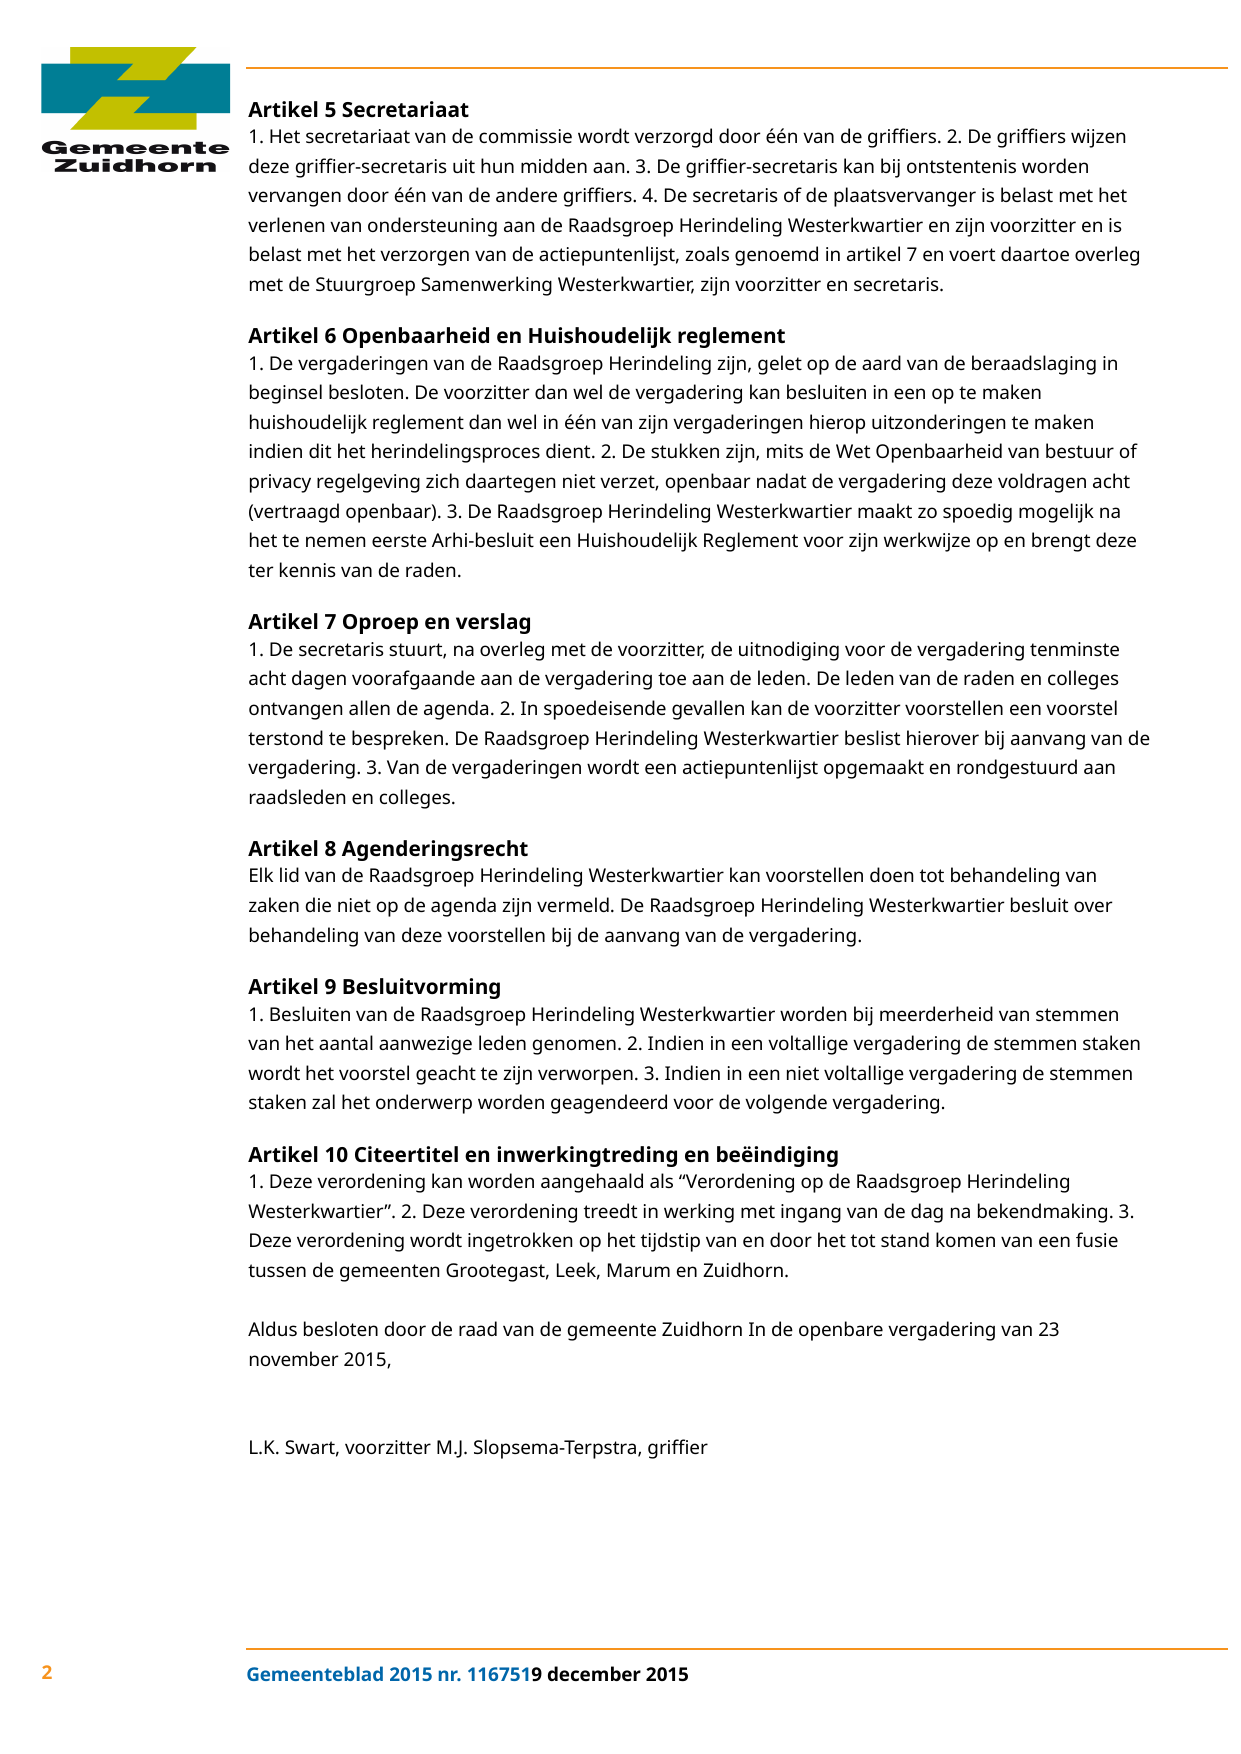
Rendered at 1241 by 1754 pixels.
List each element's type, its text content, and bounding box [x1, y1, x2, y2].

picture [41, 47, 231, 172]
text Elk lid van de Raadsgroep Herindeling Westerkwartier kan voorstellen doen tot behandeling van zaken die niet op de agenda zijn vermeld. De Raadsgroep Herindeling Westerkwartier besluit over behandeling van deze voorstellen bij de aanvang van de vergadering. [248, 863, 1152, 948]
text Artikel 10 Citeertitel en inwerkingtreding en beëindiging [248, 1140, 1152, 1168]
text 1. De vergaderingen van de Raadsgroep Herindeling zijn, gelet op de aard van de beraadslaging in beginsel besloten. De voorzitter dan wel de vergadering kan besluiten in een op te maken huishoudelijk reglement dan wel in één van zijn vergaderingen hierop uitzonderingen te maken indien dit het herindelingsproces dient. 2. De stukken zijn, mits de Wet Openbaarheid van bestuur of privacy regelgeving zich daartegen niet verzet, openbaar nadat de vergadering deze voldragen acht (vertraagd openbaar). 3. De Raadsgroep Herindeling Westerkwartier maakt zo spoedig mogelijk na het te nemen eerste Arhi-besluit een Huishoudelijk Reglement voor zijn werkwijze op en brengt deze ter kennis van de raden. [248, 350, 1152, 583]
text L.K. Swart, voorzitter M.J. Slopsema-Terpstra, griffier [248, 1434, 1152, 1460]
text Aldus besloten door de raad van de gemeente Zuidhorn In de openbare vergadering van 23 november 2015, [248, 1316, 1152, 1372]
text Artikel 9 Besluitvorming [248, 972, 1152, 1001]
text Artikel 8 Agenderingsrecht [248, 834, 1152, 863]
text 1. De secretaris stuurt, na overleg met de voorzitter, de uitnodiging voor de vergadering tenminste acht dagen voorafgaande aan de vergadering toe aan de leden. De leden van de raden en colleges ontvangen allen de agenda. 2. In spoedeisende gevallen kan de voorzitter voorstellen een voorstel terstond te bespreken. De Raadsgroep Herindeling Westerkwartier beslist hierover bij aanvang van de vergadering. 3. Van de vergaderingen wordt een actiepuntenlijst opgemaakt en rondgestuurd aan raadsleden en colleges. [248, 636, 1152, 809]
text 1. Het secretariaat van de commissie wordt verzorgd door één van de griffiers. 2. De griffiers wijzen deze griffier-secretaris uit hun midden aan. 3. De griffier-secretaris kan bij ontstentenis worden vervangen door één van de andere griffiers. 4. De secretaris of de plaatsvervanger is belast met het verlenen van ondersteuning aan de Raadsgroep Herindeling Westerkwartier en zijn voorzitter en is belast met het verzorgen van de actiepuntenlijst, zoals genoemd in artikel 7 en voert daartoe overleg met de Stuurgroep Samenwerking Westerkwartier, zijn voorzitter en secretaris. [248, 123, 1152, 297]
text Artikel 7 Oproep en verslag [248, 607, 1152, 636]
text 1. Deze verordening kan worden aangehaald als “Verordening op de Raadsgroep Herindeling Westerkwartier”. 2. Deze verordening treedt in werking met ingang van de dag na bekendmaking. 3. Deze verordening wordt ingetrokken op het tijdstip van en door het tot stand komen van een fusie tussen de gemeenten Grootegast, Leek, Marum en Zuidhorn. [248, 1168, 1152, 1283]
text Artikel 5 Secretariaat [248, 95, 1152, 123]
text 1. Besluiten van de Raadsgroep Herindeling Westerkwartier worden bij meerderheid van stemmen van het aantal aanwezige leden genomen. 2. Indien in een voltallige vergadering de stemmen staken wordt het voorstel geacht te zijn verworpen. 3. Indien in een niet voltallige vergadering de stemmen staken zal het onderwerp worden geagendeerd voor de volgende vergadering. [248, 1001, 1152, 1115]
text Artikel 6 Openbaarheid en Huishoudelijk reglement [248, 322, 1152, 350]
